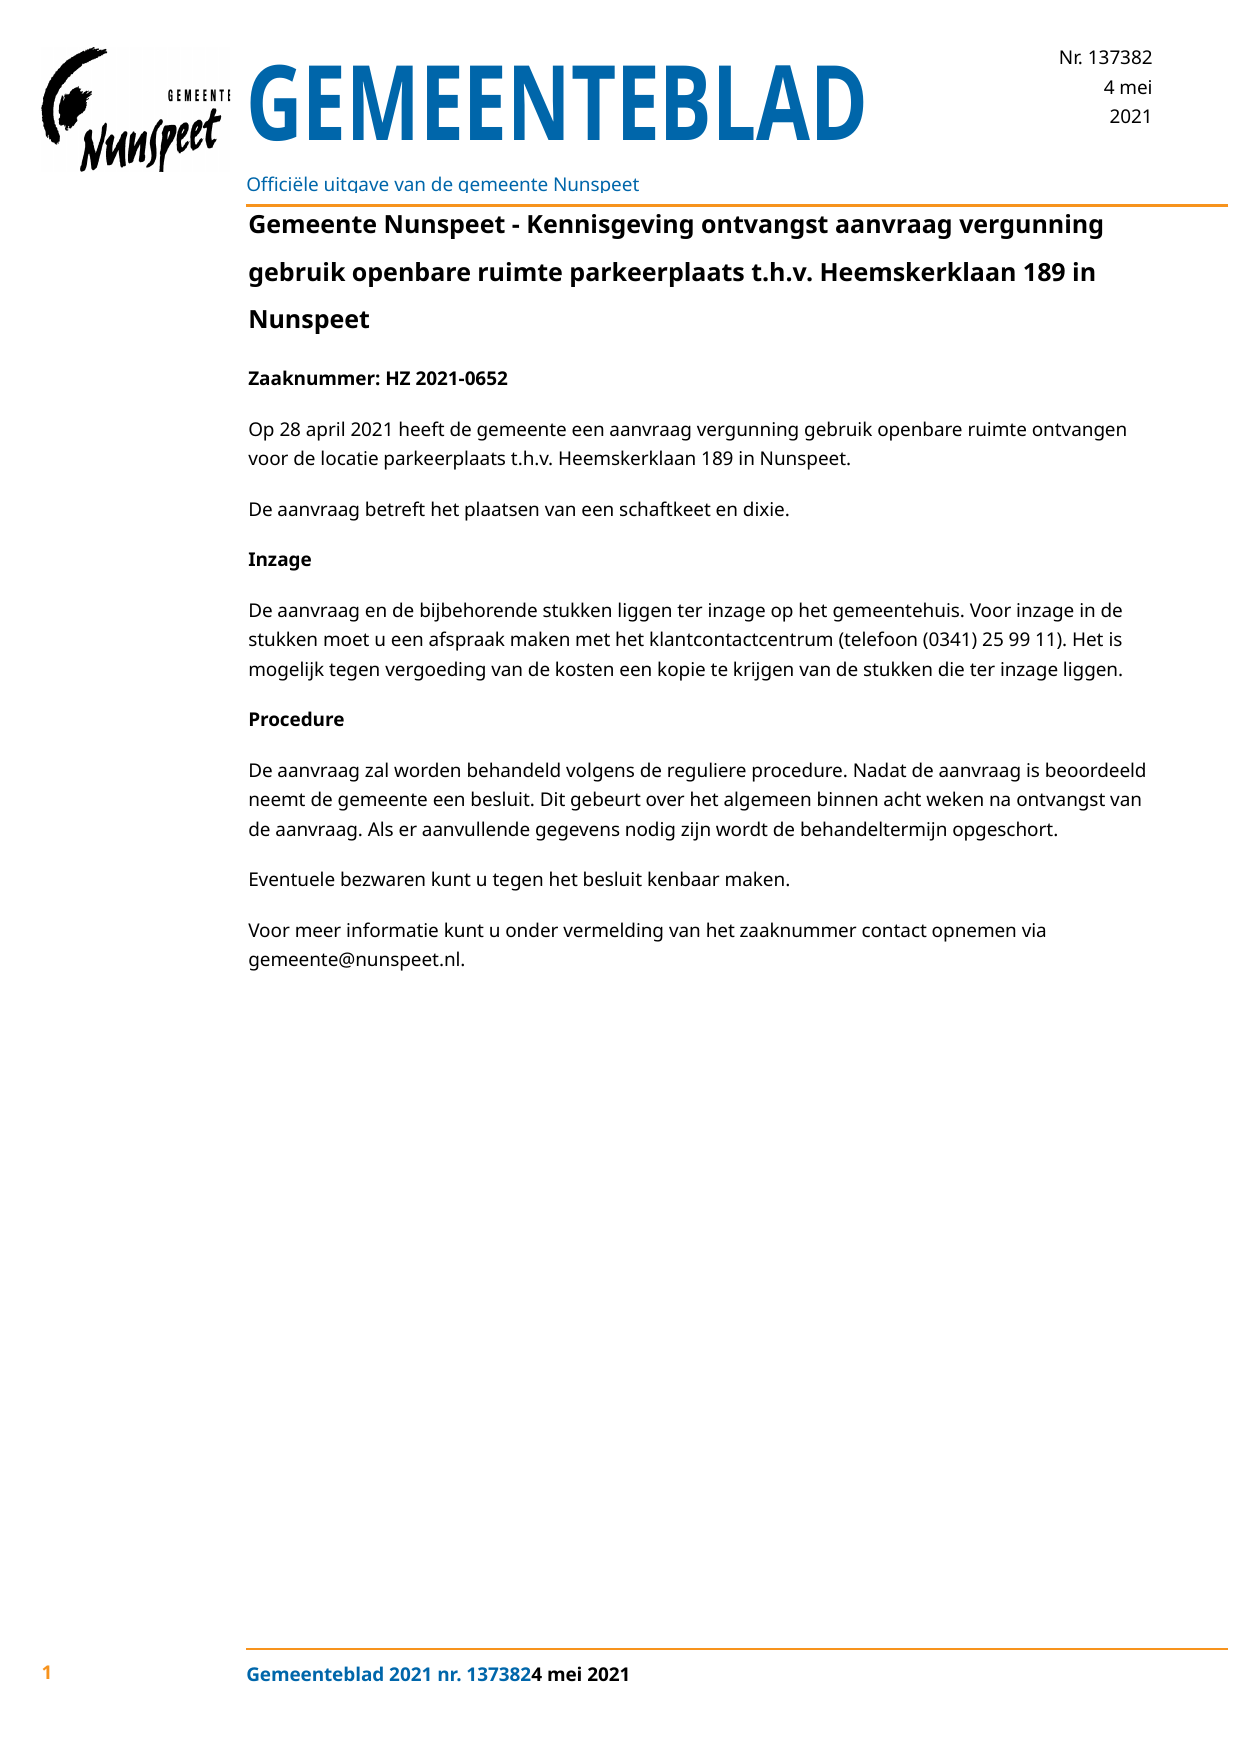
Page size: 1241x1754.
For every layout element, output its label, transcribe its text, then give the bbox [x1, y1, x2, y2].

text Gemeente Nunspeet - Kennisgeving ontvangst aanvraag vergunning gebruik openbare ruimte parkeerplaats t.h.v. Heemskerklaan 189 in Nunspeet [248, 207, 1152, 336]
text De aanvraag zal worden behandeld volgens de reguliere procedure. Nadat de aanvraag is beoordeeld neemt de gemeente een besluit. Dit gebeurt over het algemeen binnen acht weken na ontvangst van de aanvraag. Als er aanvullende gegevens nodig zijn wordt de behandeltermijn opgeschort. [248, 757, 1152, 842]
text Voor meer informatie kunt u onder vermelding van het zaaknummer contact opnemen via gemeente@nunspeet.nl. [248, 917, 1152, 972]
text Eventuele bezwaren kunt u tegen het besluit kenbaar maken. [248, 866, 1152, 892]
text Procedure [248, 706, 1152, 732]
text De aanvraag betreft het plaatsen van een schaftkeet en dixie. [248, 496, 1152, 522]
picture [41, 47, 231, 172]
text Zaaknummer: HZ 2021-0652 [248, 366, 1152, 391]
text Inzage [248, 546, 1152, 572]
text Op 28 april 2021 heeft de gemeente een aanvraag vergunning gebruik openbare ruimte ontvangen voor de locatie parkeerplaats t.h.v. Heemskerklaan 189 in Nunspeet. [248, 416, 1152, 471]
text De aanvraag en de bijbehorende stukken liggen ter inzage op het gemeentehuis. Voor inzage in de stukken moet u een afspraak maken met het klantcontactcentrum (telefoon (0341) 25 99 11). Het is mogelijk tegen vergoeding van de kosten een kopie te krijgen van de stukken die ter inzage liggen. [248, 597, 1152, 682]
